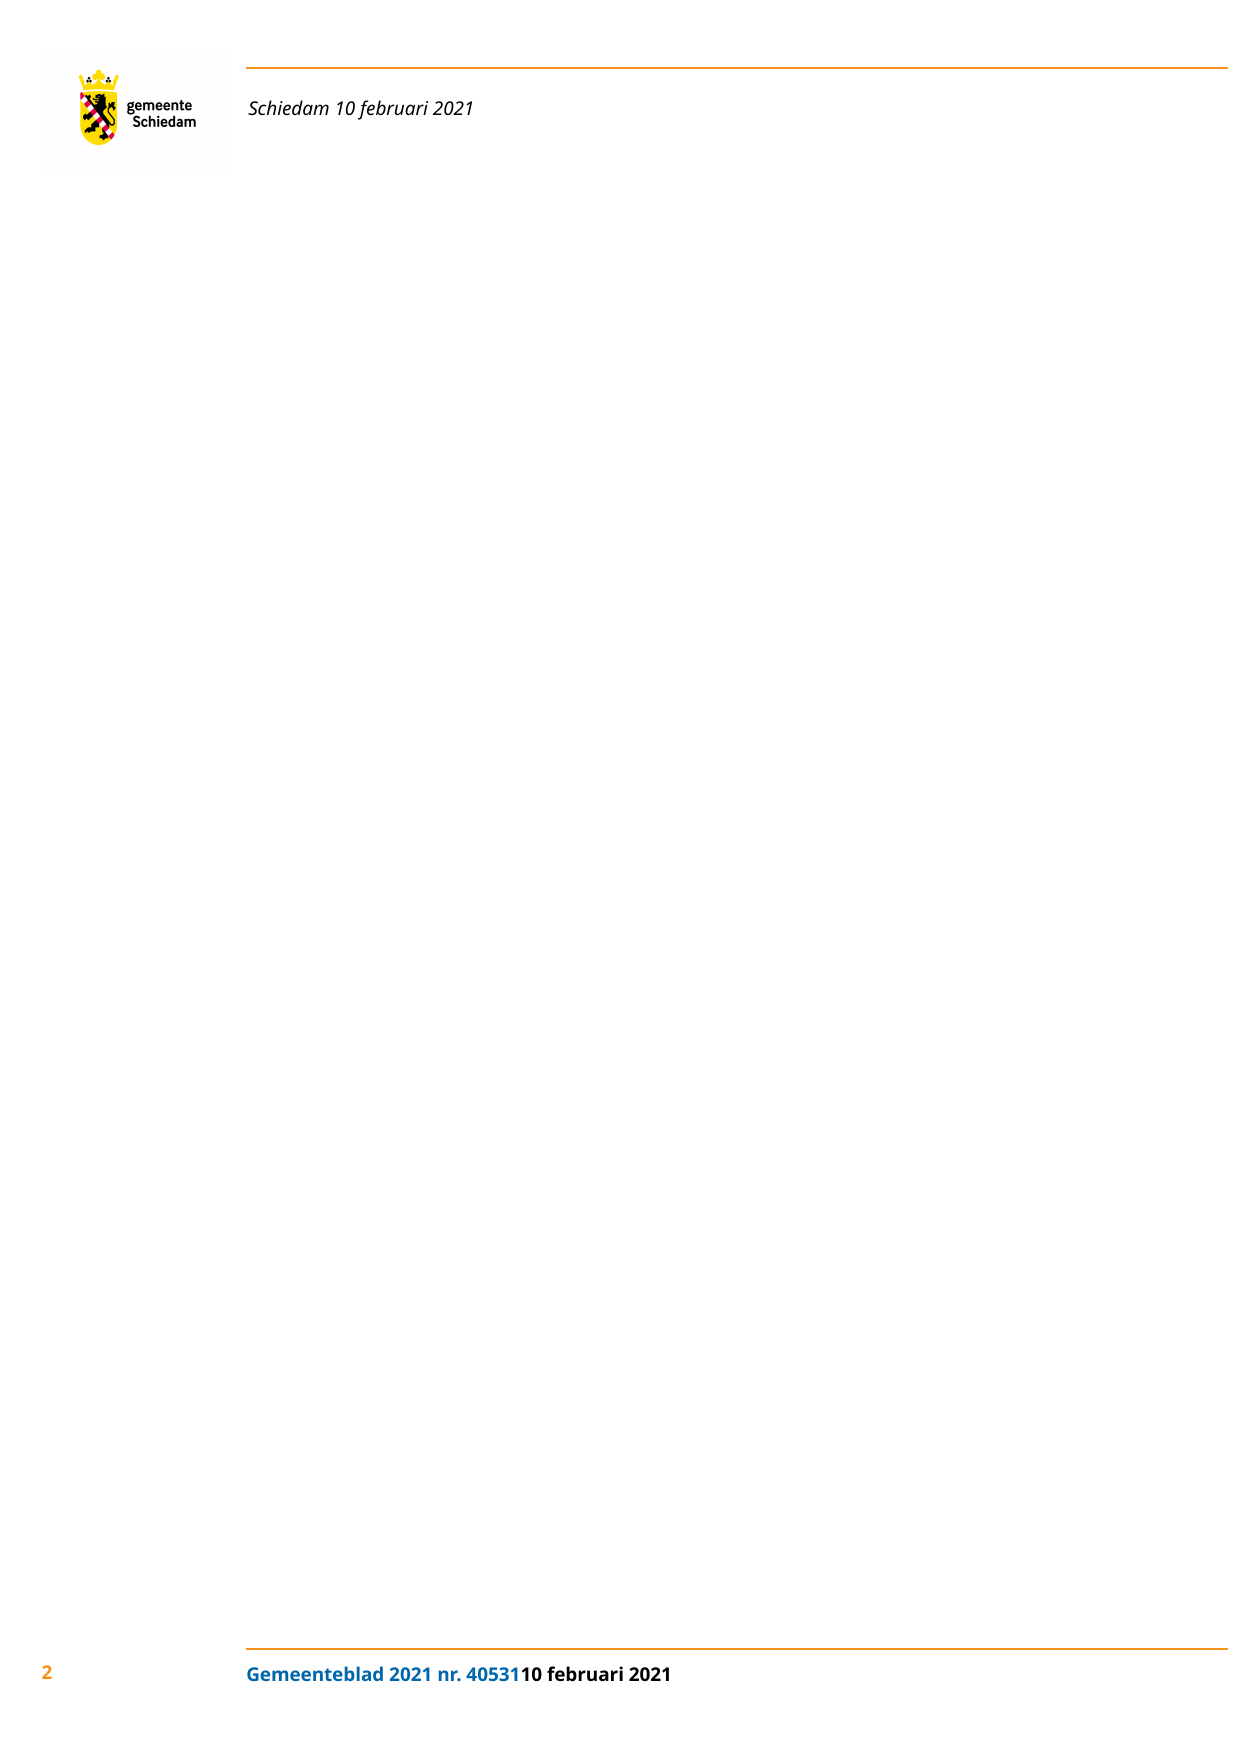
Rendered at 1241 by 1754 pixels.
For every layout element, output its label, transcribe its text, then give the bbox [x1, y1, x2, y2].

text Schiedam 10 februari 2021 [248, 95, 1152, 121]
picture [41, 47, 231, 172]
